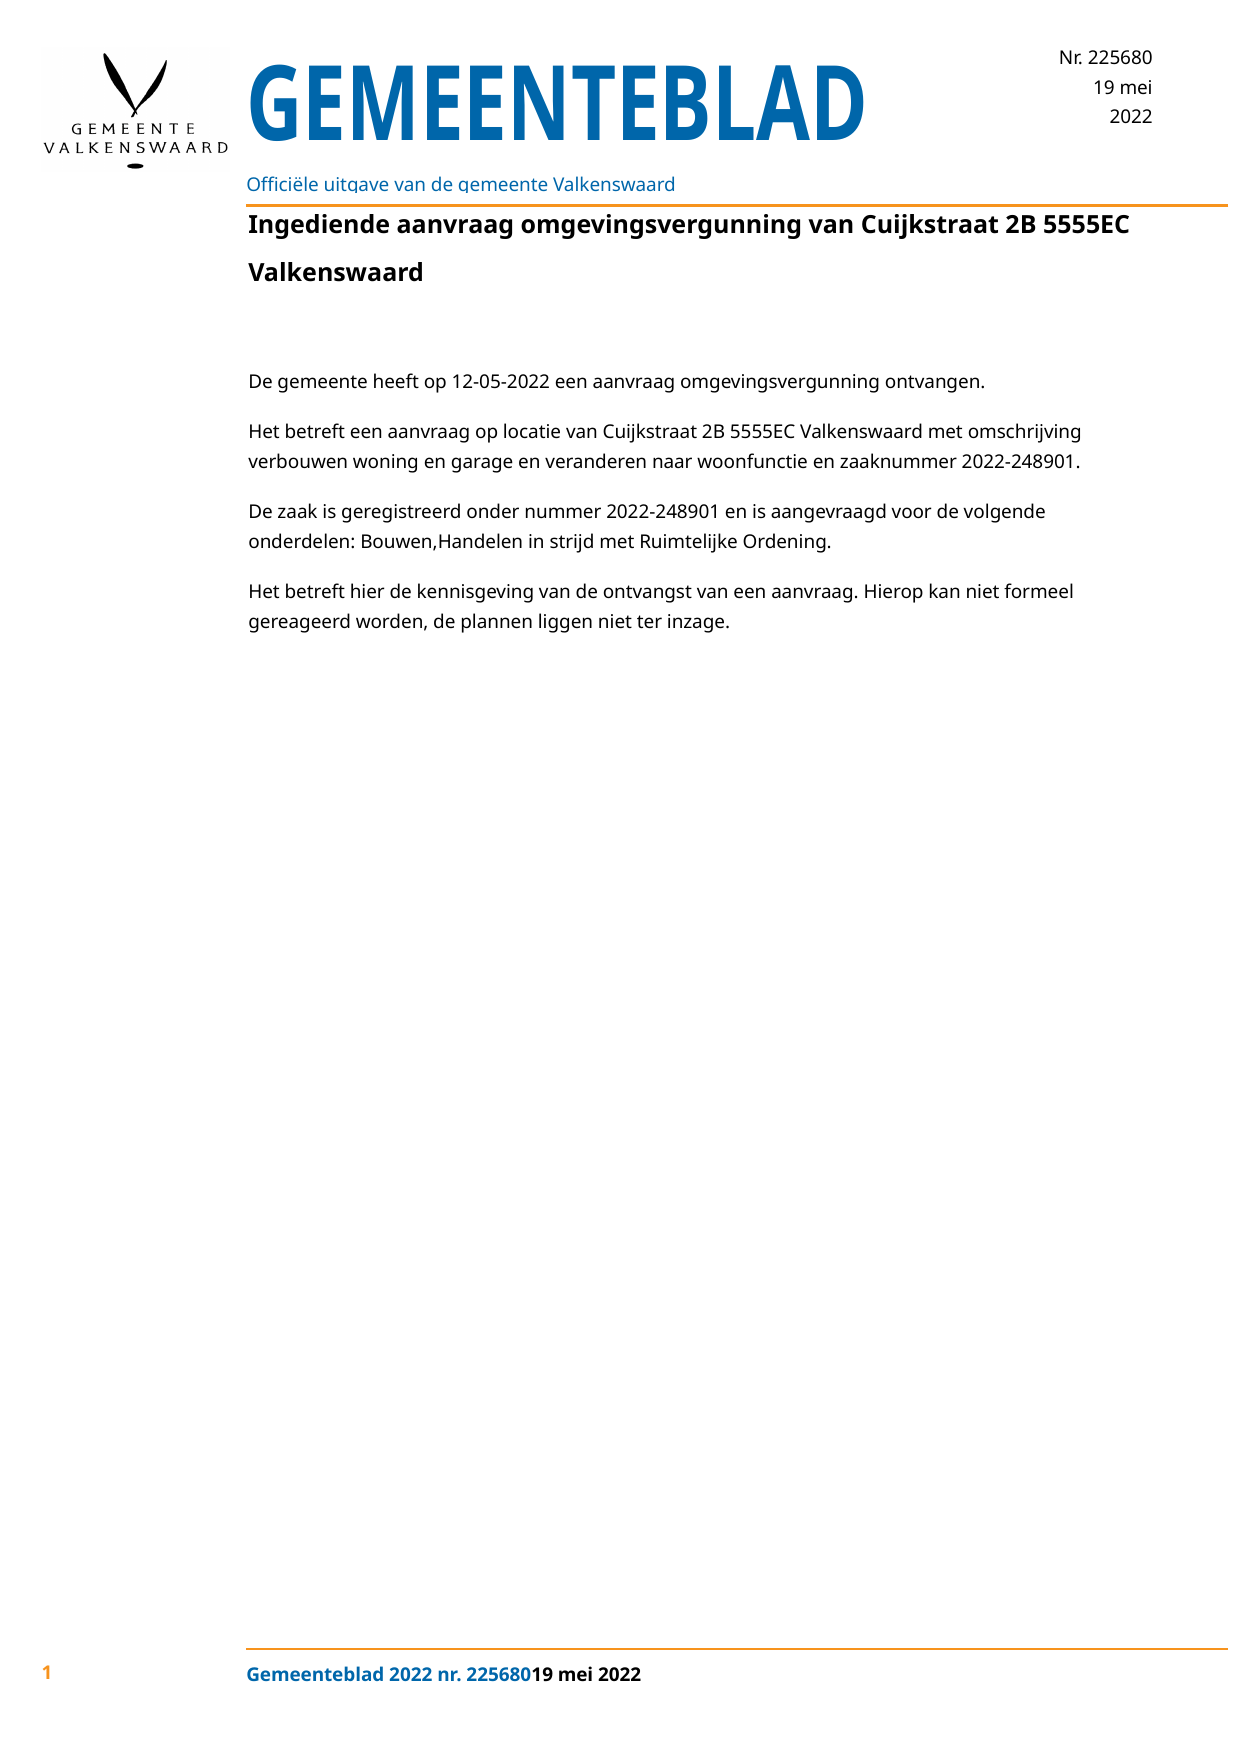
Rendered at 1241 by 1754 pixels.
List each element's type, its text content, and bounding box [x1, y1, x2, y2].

text Ingediende aanvraag omgevingsvergunning van Cuijkstraat 2B 5555EC Valkenswaard [248, 207, 1152, 288]
text Het betreft een aanvraag op locatie van Cuijkstraat 2B 5555EC Valkenswaard met omschrijving verbouwen woning en garage en veranderen naar woonfunctie en zaaknummer 2022-248901. [248, 419, 1152, 474]
text De zaak is geregistreerd onder nummer 2022-248901 en is aangevraagd voor de volgende onderdelen: Bouwen,Handelen in strijd met Ruimtelijke Ordening. [248, 499, 1152, 554]
picture [41, 47, 231, 172]
text Het betreft hier de kennisgeving van de ontvangst van een aanvraag. Hierop kan niet formeel gereageerd worden, de plannen liggen niet ter inzage. [248, 579, 1152, 634]
text De gemeente heeft op 12-05-2022 een aanvraag omgevingsvergunning ontvangen. [248, 368, 1152, 394]
